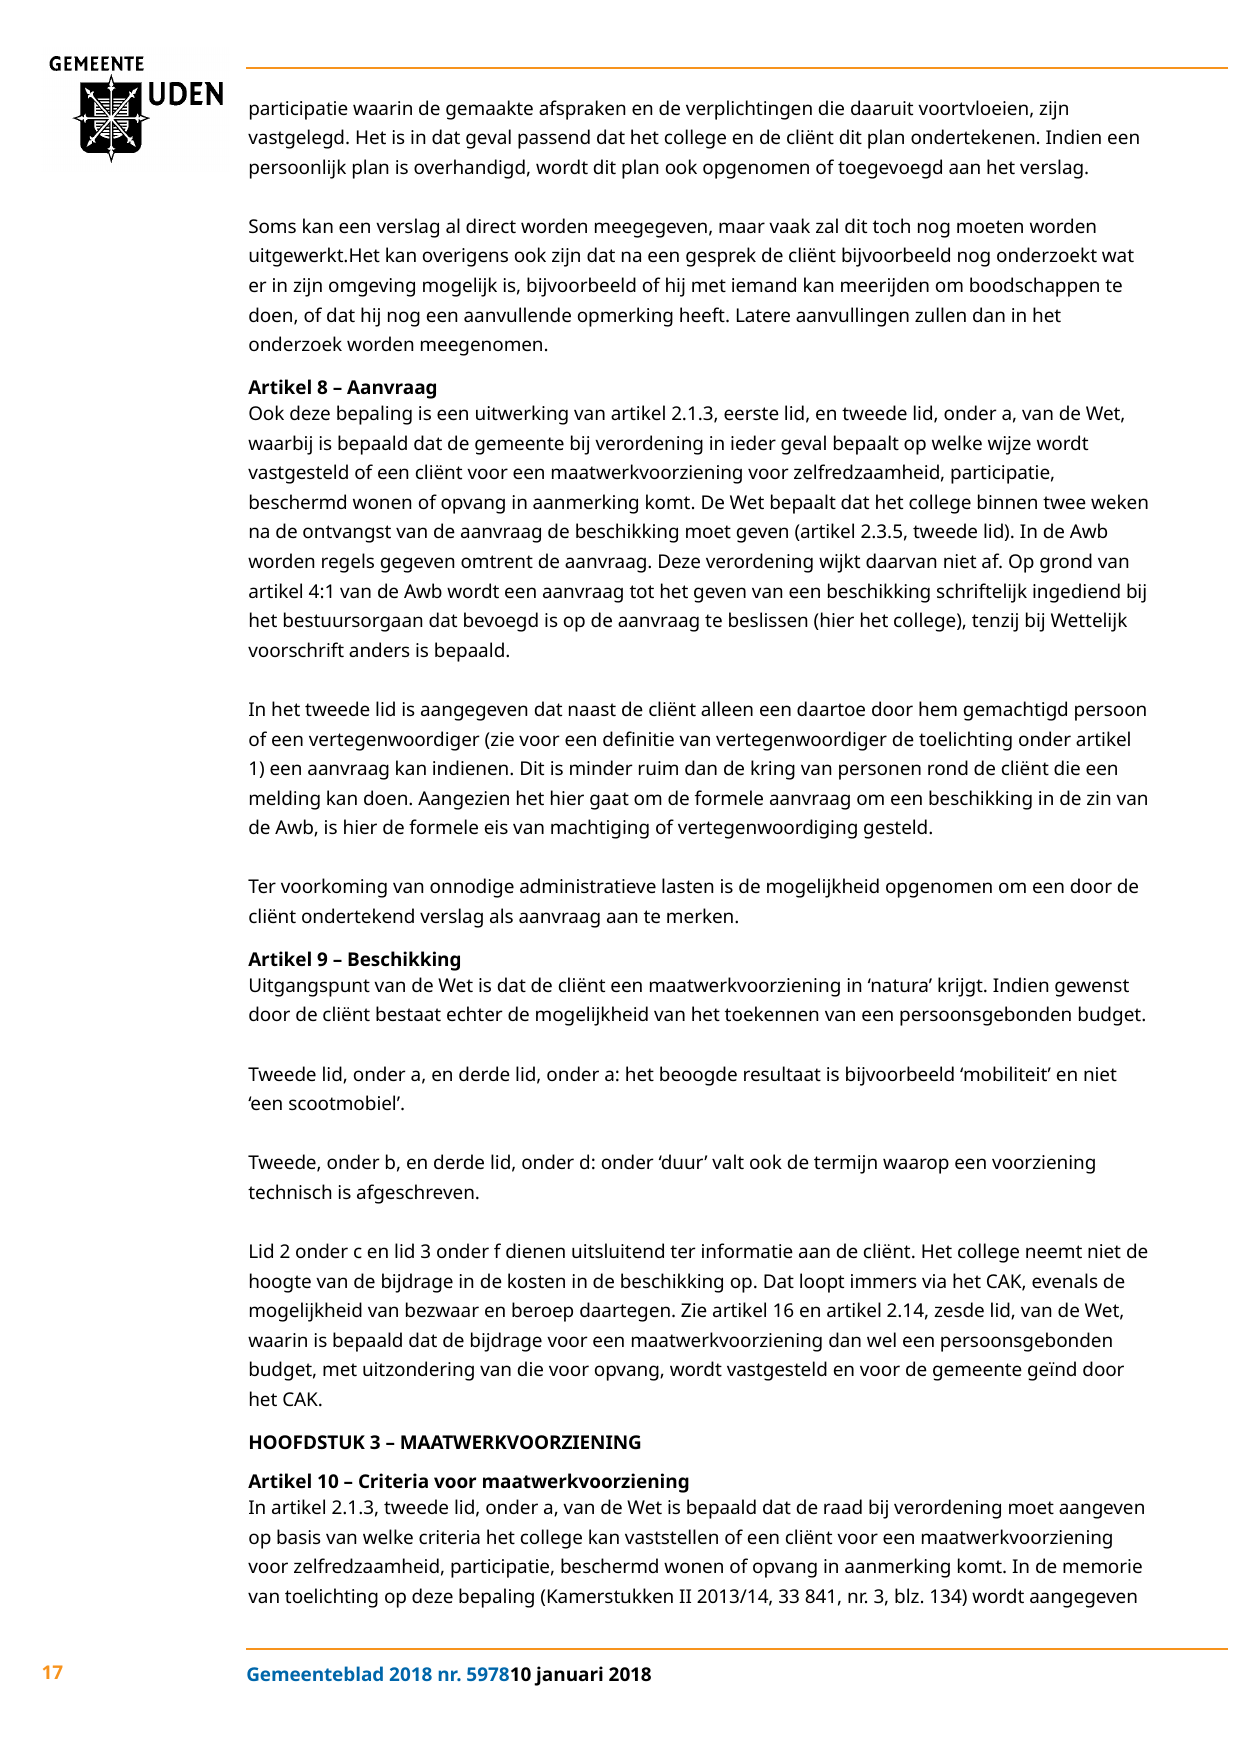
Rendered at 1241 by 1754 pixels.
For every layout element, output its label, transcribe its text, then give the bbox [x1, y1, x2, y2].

text Ook deze bepaling is een uitwerking van artikel 2.1.3, eerste lid, en tweede lid, onder a, van de Wet, waarbij is bepaald dat de gemeente bij verordening in ieder geval bepaalt op welke wijze wordt vastgesteld of een cliënt voor een maatwerkvoorziening voor zelfredzaamheid, participatie, beschermd wonen of opvang in aanmerking komt. De Wet bepaalt dat het college binnen twee weken na de ontvangst van de aanvraag de beschikking moet geven (artikel 2.3.5, tweede lid). In de Awb worden regels gegeven omtrent de aanvraag. Deze verordening wijkt daarvan niet af. Op grond van artikel 4:1 van de Awb wordt een aanvraag tot het geven van een beschikking schriftelijk ingediend bij het bestuursorgaan dat bevoegd is op de aanvraag te beslissen (hier het college), tenzij bij Wettelijk voorschrift anders is bepaald. [248, 400, 1152, 663]
text Artikel 9 – Beschikking [248, 946, 1152, 972]
text Lid 2 onder c en lid 3 onder f dienen uitsluitend ter informatie aan de cliënt. Het college neemt niet de hoogte van de bijdrage in de kosten in de beschikking op. Dat loopt immers via het CAK, evenals de mogelijkheid van bezwaar en beroep daartegen. Zie artikel 16 en artikel 2.14, zesde lid, van de Wet, waarin is bepaald dat de bijdrage voor een maatwerkvoorziening dan wel een persoonsgebonden budget, met uitzondering van die voor opvang, wordt vastgesteld en voor de gemeente geïnd door het CAK. [248, 1238, 1152, 1412]
text HOOFDSTUK 3 – MAATWERKVOORZIENING [248, 1429, 1152, 1455]
picture [41, 47, 231, 172]
text Tweede, onder b, en derde lid, onder d: onder ‘duur’ valt ook de termijn waarop een voorziening technisch is afgeschreven. [248, 1149, 1152, 1205]
text Uitgangspunt van de Wet is dat de cliënt een maatwerkvoorziening in ‘natura’ krijgt. Indien gewenst door de cliёnt bestaat echter de mogelijkheid van het toekennen van een persoonsgebonden budget. [248, 972, 1152, 1027]
text Soms kan een verslag al direct worden meegegeven, maar vaak zal dit toch nog moeten worden uitgewerkt.Het kan overigens ook zijn dat na een gesprek de cliënt bijvoorbeeld nog onderzoekt wat er in zijn omgeving mogelijk is, bijvoorbeeld of hij met iemand kan meerijden om boodschappen te doen, of dat hij nog een aanvullende opmerking heeft. Latere aanvullingen zullen dan in het onderzoek worden meegenomen. [248, 213, 1152, 357]
text Ter voorkoming van onnodige administratieve lasten is de mogelijkheid opgenomen om een door de cliënt ondertekend verslag als aanvraag aan te merken. [248, 874, 1152, 929]
text participatie waarin de gemaakte afspraken en de verplichtingen die daaruit voortvloeien, zijn vastgelegd. Het is in dat geval passend dat het college en de cliënt dit plan ondertekenen. Indien een persoonlijk plan is overhandigd, wordt dit plan ook opgenomen of toegevoegd aan het verslag. [248, 95, 1152, 180]
text In artikel 2.1.3, tweede lid, onder a, van de Wet is bepaald dat de raad bij verordening moet aangeven op basis van welke criteria het college kan vaststellen of een cliënt voor een maatwerkvoorziening voor zelfredzaamheid, participatie, beschermd wonen of opvang in aanmerking komt. In de memorie van toelichting op deze bepaling (Kamerstukken II 2013/14, 33 841, nr. 3, blz. 134) wordt aangegeven [248, 1494, 1152, 1609]
text Artikel 10 – Criteria voor maatwerkvoorziening [248, 1469, 1152, 1494]
text Artikel 8 – Aanvraag [248, 374, 1152, 400]
text In het tweede lid is aangegeven dat naast de cliënt alleen een daartoe door hem gemachtigd persoon of een vertegenwoordiger (zie voor een definitie van vertegenwoordiger de toelichting onder artikel 1) een aanvraag kan indienen. Dit is minder ruim dan de kring van personen rond de cliënt die een melding kan doen. Aangezien het hier gaat om de formele aanvraag om een beschikking in de zin van de Awb, is hier de formele eis van machtiging of vertegenwoordiging gesteld. [248, 696, 1152, 840]
text Tweede lid, onder a, en derde lid, onder a: het beoogde resultaat is bijvoorbeeld ‘mobiliteit’ en niet ‘een scootmobiel’. [248, 1061, 1152, 1116]
